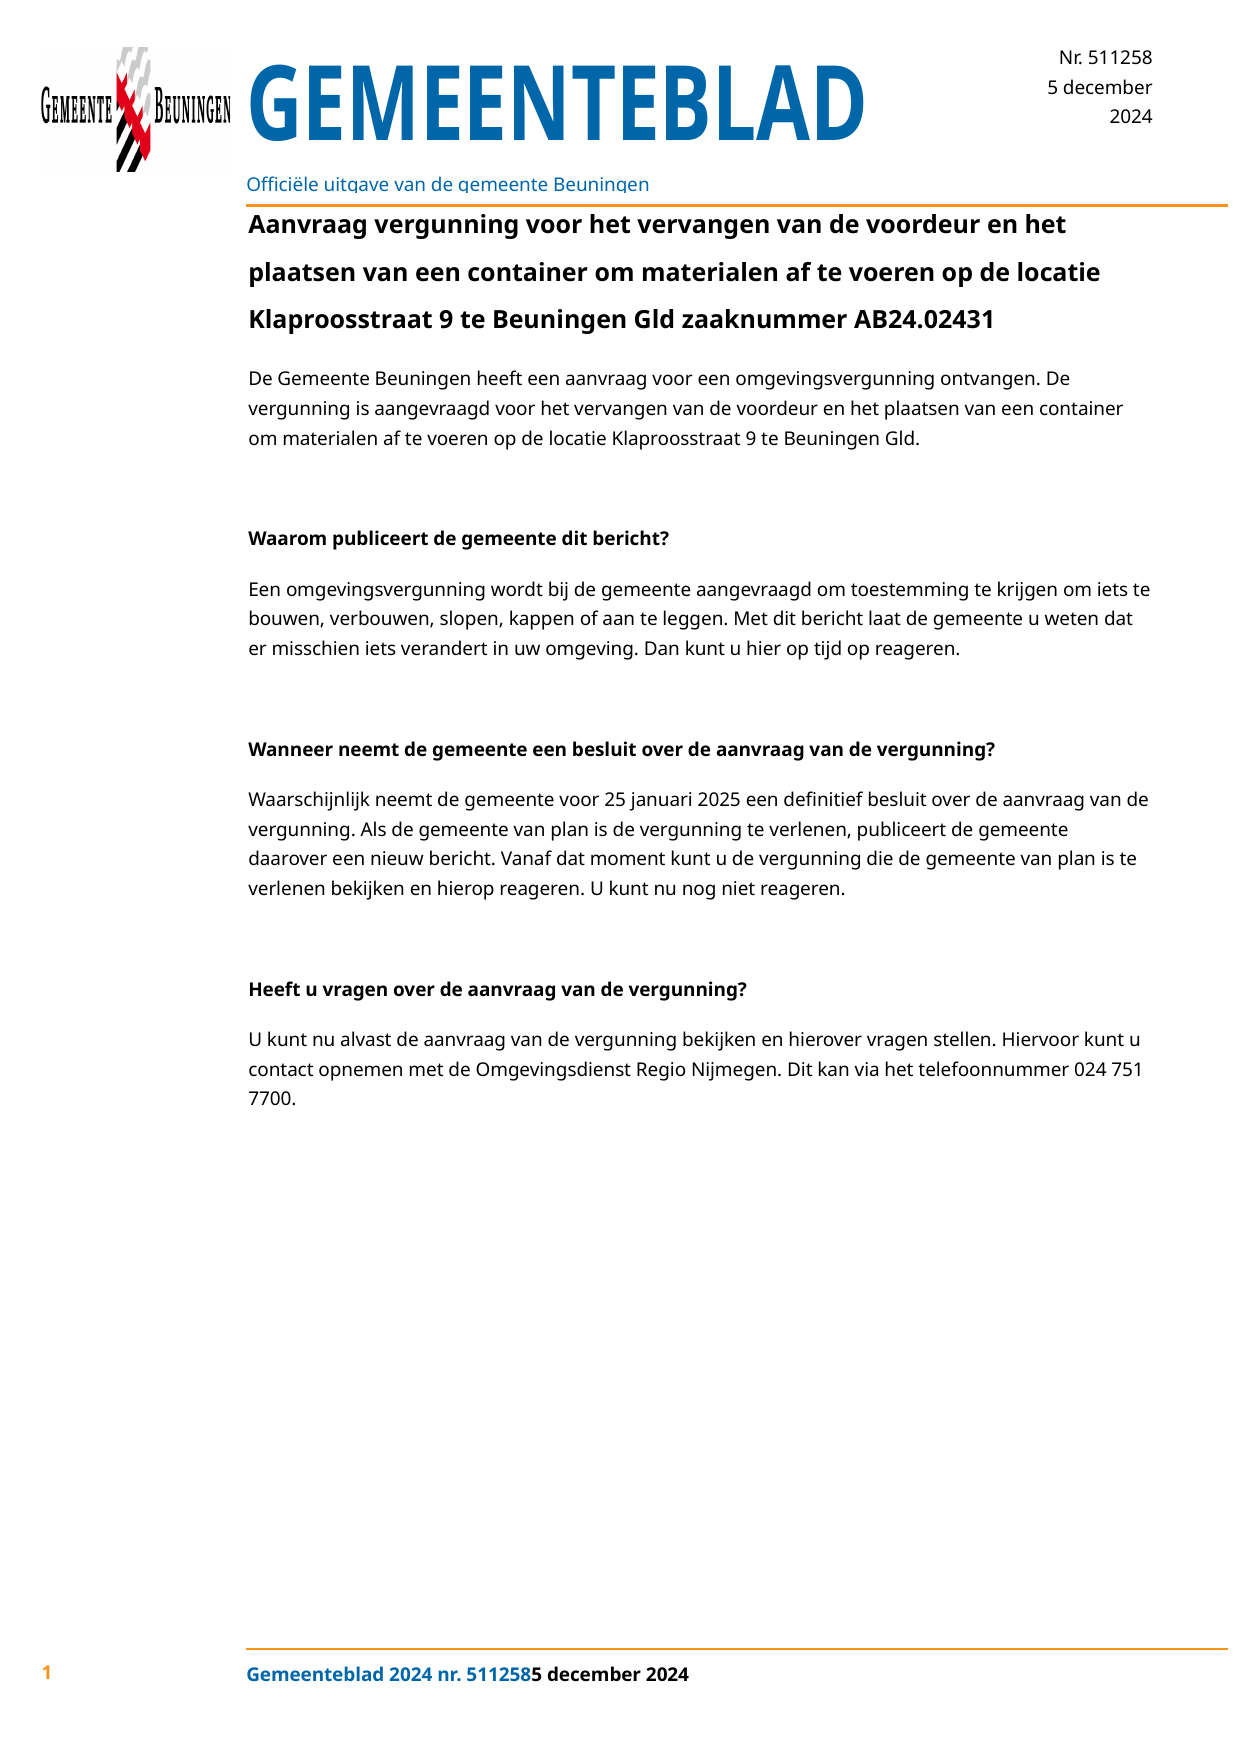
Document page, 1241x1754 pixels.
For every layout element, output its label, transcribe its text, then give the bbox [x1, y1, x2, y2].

text Een omgevingsvergunning wordt bij de gemeente aangevraagd om toestemming te krijgen om iets te bouwen, verbouwen, slopen, kappen of aan te leggen. Met dit bericht laat de gemeente u weten dat er misschien iets verandert in uw omgeving. Dan kunt u hier op tijd op reageren. [248, 576, 1152, 661]
text De Gemeente Beuningen heeft een aanvraag voor een omgevingsvergunning ontvangen. De vergunning is aangevraagd voor het vervangen van de voordeur en het plaatsen van een container om materialen af te voeren op de locatie Klaproosstraat 9 te Beuningen Gld. [248, 366, 1152, 450]
text Heeft u vragen over de aanvraag van de vergunning? [248, 976, 1152, 1002]
text Wanneer neemt de gemeente een besluit over de aanvraag van de vergunning? [248, 736, 1152, 762]
text Waarschijnlijk neemt de gemeente voor 25 januari 2025 een definitief besluit over de aanvraag van de vergunning. Als de gemeente van plan is de vergunning te verlenen, publiceert de gemeente daarover een nieuw bericht. Vanaf dat moment kunt u de vergunning die de gemeente van plan is te verlenen bekijken en hierop reageren. U kunt nu nog niet reageren. [248, 786, 1152, 901]
picture [41, 47, 231, 172]
text U kunt nu alvast de aanvraag van de vergunning bekijken en hierover vragen stellen. Hiervoor kunt u contact opnemen met de Omgevingsdienst Regio Nijmegen. Dit kan via het telefoonnummer 024 751 7700. [248, 1026, 1152, 1111]
text Waarom publiceert de gemeente dit bericht? [248, 526, 1152, 551]
text Aanvraag vergunning voor het vervangen van de voordeur en het plaatsen van een container om materialen af te voeren op de locatie Klaproosstraat 9 te Beuningen Gld zaaknummer AB24.02431 [248, 207, 1152, 336]
